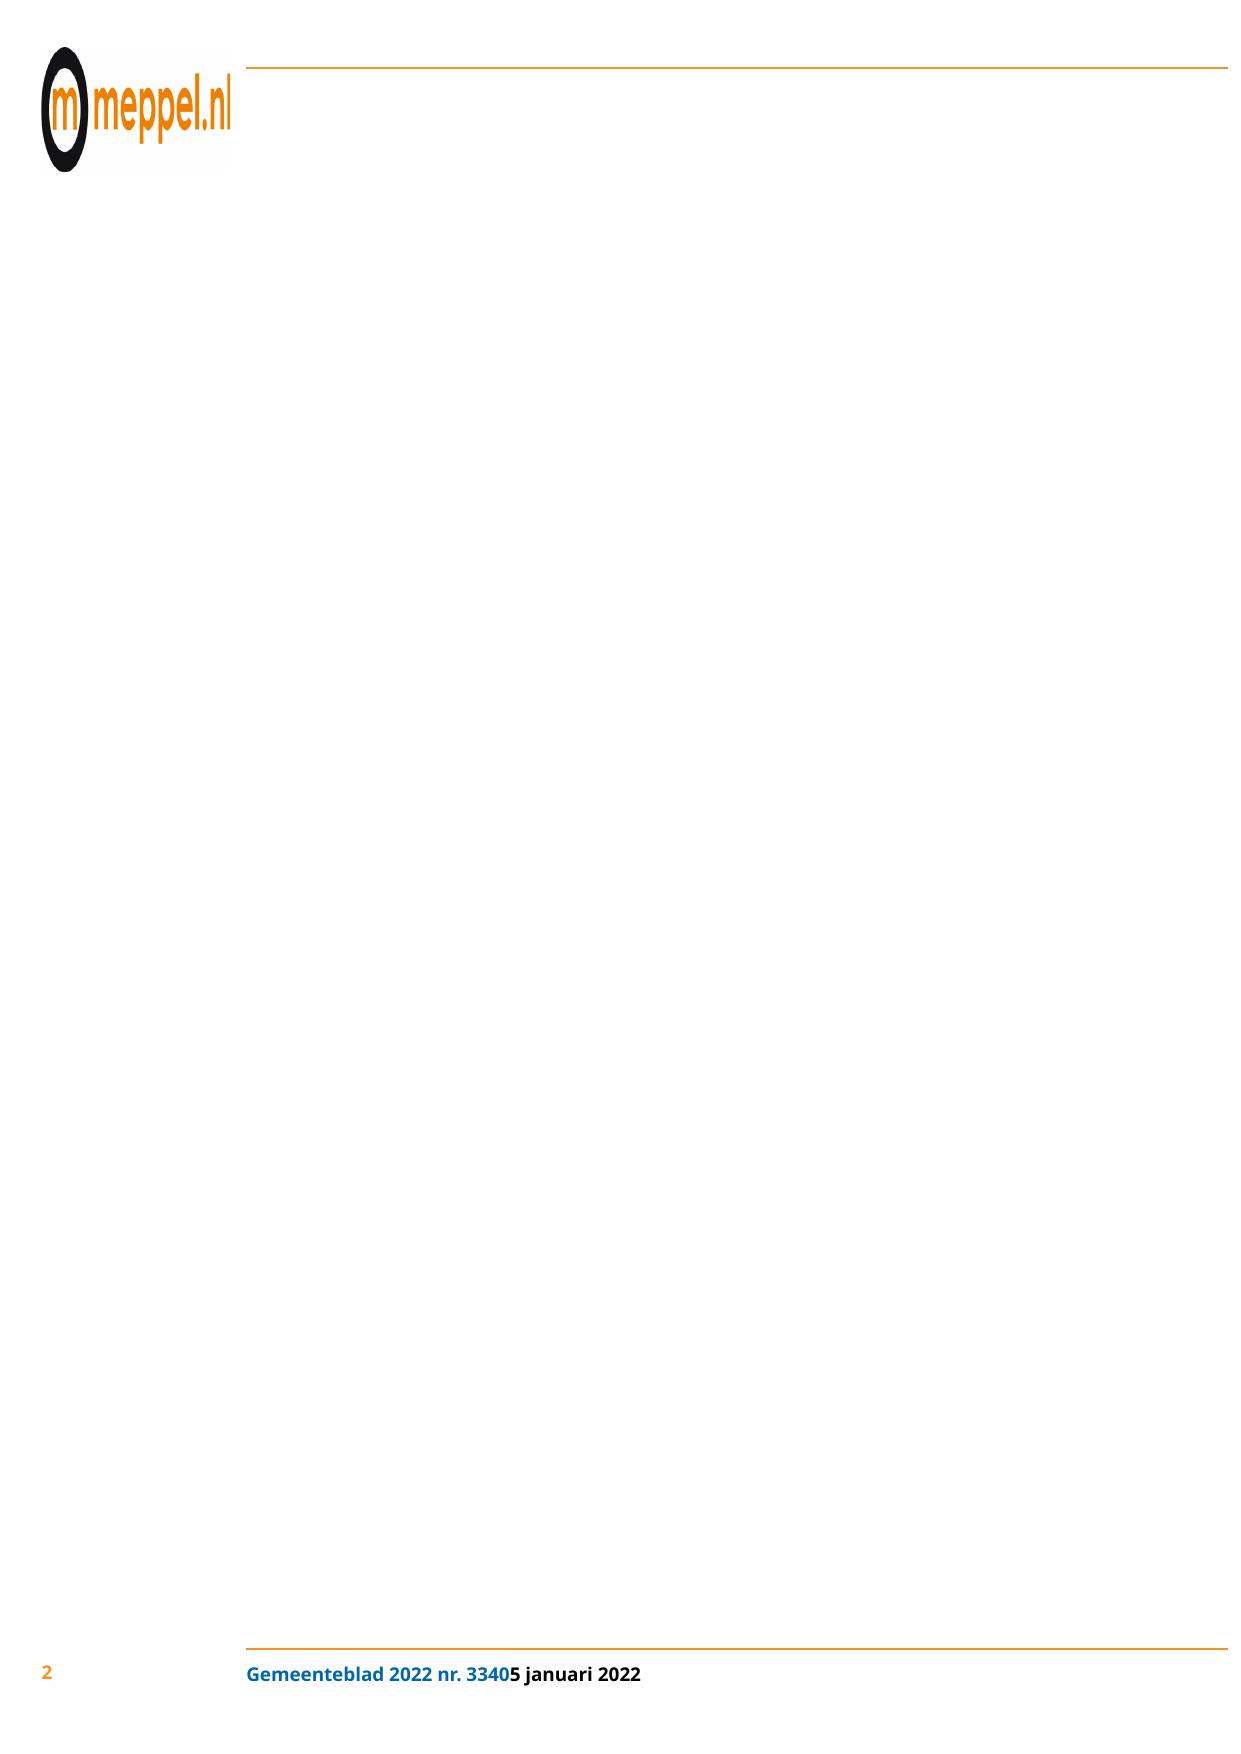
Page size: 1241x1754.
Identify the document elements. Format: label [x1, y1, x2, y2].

picture [41, 47, 231, 172]
